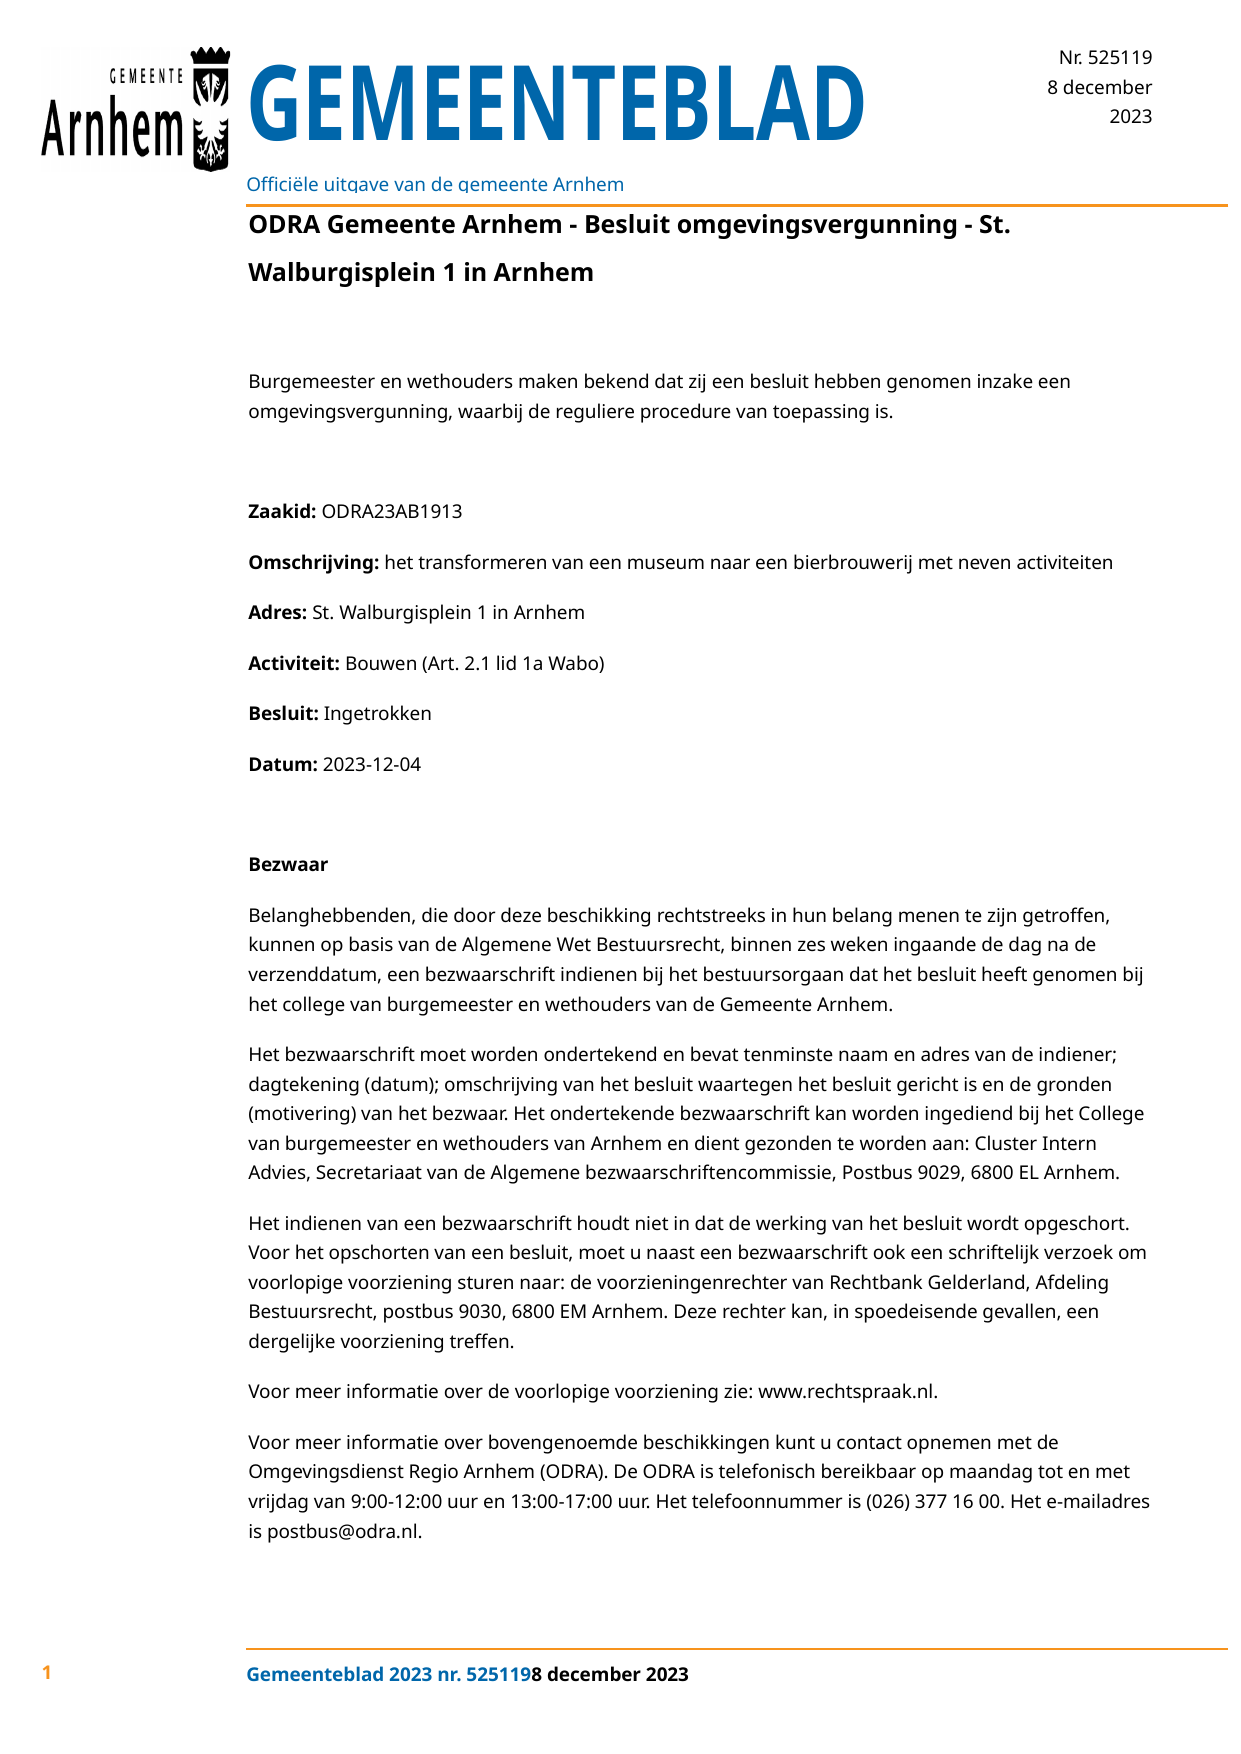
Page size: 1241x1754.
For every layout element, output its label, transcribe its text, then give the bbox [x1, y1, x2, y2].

text Omschrijving: het transformeren van een museum naar een bierbrouwerij met neven activiteiten [248, 549, 1152, 575]
picture [41, 47, 231, 172]
text Zaakid: ODRA23AB1913 [248, 499, 1152, 524]
text Adres: St. Walburgisplein 1 in Arnhem [248, 599, 1152, 625]
text Bezwaar [248, 852, 1152, 877]
text Voor meer informatie over bovengenoemde beschikkingen kunt u contact opnemen met de Omgevingsdienst Regio Arnhem (ODRA). De ODRA is telefonisch bereikbaar op maandag tot en met vrijdag van 9:00-12:00 uur en 13:00-17:00 uur. Het telefoonnummer is (026) 377 16 00. Het e-mailadres is postbus@odra.nl. [248, 1429, 1152, 1544]
text Belanghebbenden, die door deze beschikking rechtstreeks in hun belang menen te zijn getroffen, kunnen op basis van de Algemene Wet Bestuursrecht, binnen zes weken ingaande de dag na de verzenddatum, een bezwaarschrift indienen bij het bestuursorgaan dat het besluit heeft genomen bij het college van burgemeester en wethouders van de Gemeente Arnhem. [248, 902, 1152, 1017]
text Besluit: Ingetrokken [248, 700, 1152, 726]
text Activiteit: Bouwen (Art. 2.1 lid 1a Wabo) [248, 650, 1152, 676]
text Burgemeester en wethouders maken bekend dat zij een besluit hebben genomen inzake een omgevingsvergunning, waarbij de reguliere procedure van toepassing is. [248, 368, 1152, 424]
text ODRA Gemeente Arnhem - Besluit omgevingsvergunning - St. Walburgisplein 1 in Arnhem [248, 207, 1152, 288]
text Het bezwaarschrift moet worden ondertekend en bevat tenminste naam en adres van de indiener; dagtekening (datum); omschrijving van het besluit waartegen het besluit gericht is en de gronden (motivering) van het bezwaar. Het ondertekende bezwaarschrift kan worden ingediend bij het College van burgemeester en wethouders van Arnhem en dient gezonden te worden aan: Cluster Intern Advies, Secretariaat van de Algemene bezwaarschriftencommissie, Postbus 9029, 6800 EL Arnhem. [248, 1041, 1152, 1185]
text Het indienen van een bezwaarschrift houdt niet in dat de werking van het besluit wordt opgeschort. Voor het opschorten van een besluit, moet u naast een bezwaarschrift ook een schriftelijk verzoek om voorlopige voorziening sturen naar: de voorzieningenrechter van Rechtbank Gelderland, Afdeling Bestuursrecht, postbus 9030, 6800 EM Arnhem. Deze rechter kan, in spoedeisende gevallen, een dergelijke voorziening treffen. [248, 1210, 1152, 1354]
text Datum: 2023-12-04 [248, 751, 1152, 777]
text Voor meer informatie over de voorlopige voorziening zie: www.rechtspraak.nl. [248, 1379, 1152, 1404]
